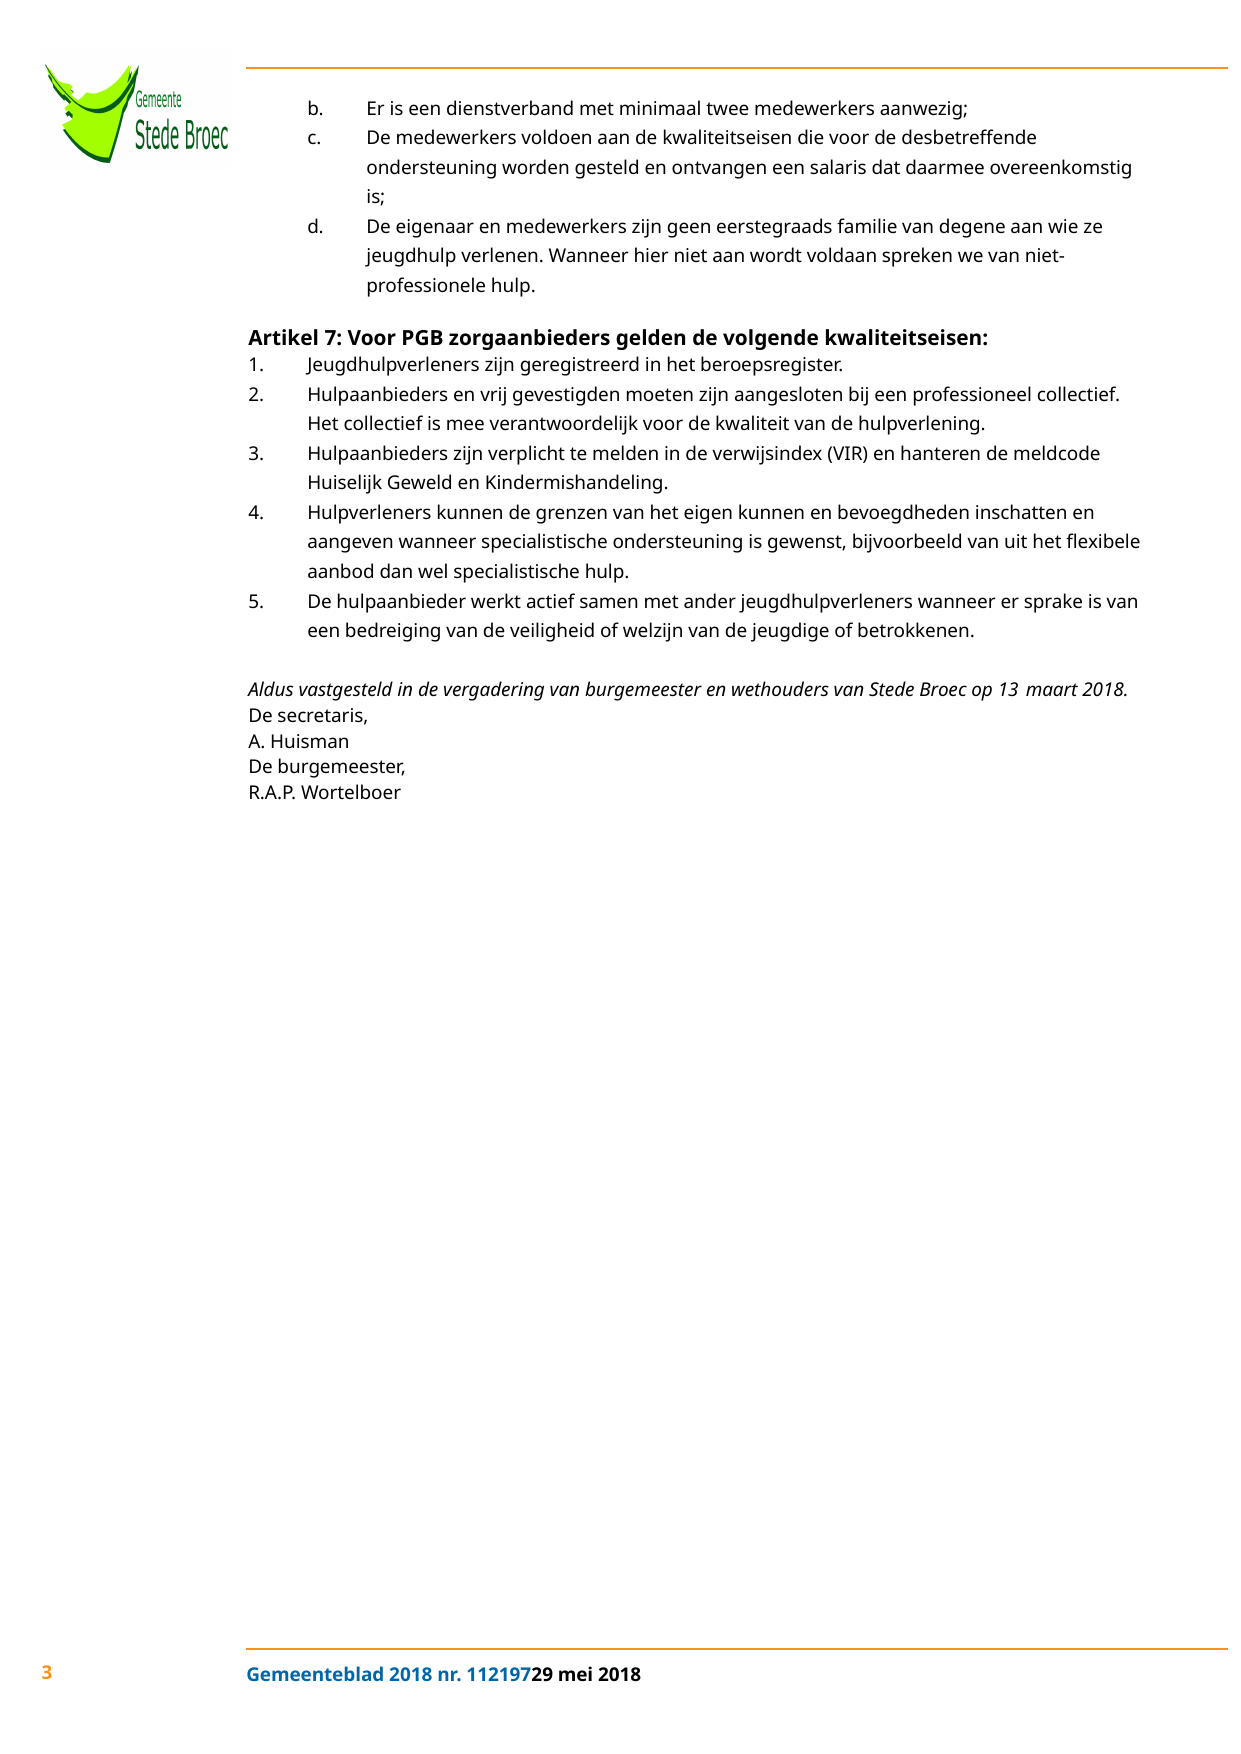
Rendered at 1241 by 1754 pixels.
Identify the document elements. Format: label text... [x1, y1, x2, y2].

text R.A.P. Wortelboer [248, 779, 1152, 805]
text De burgemeester, [248, 754, 1152, 779]
text De secretaris, [248, 702, 1152, 728]
list De hulpaanbieder werkt actief samen met ander jeugdhulpverleners wanneer er sprake is van een bedreiging van de veiligheid of welzijn van de jeugdige of betrokkenen. [248, 588, 1152, 643]
list Hulpverleners kunnen de grenzen van het eigen kunnen en bevoegdheden inschatten en aangeven wanneer specialistische ondersteuning is gewenst, bijvoorbeeld van uit het flexibele aanbod dan wel specialistische hulp. [248, 499, 1152, 584]
list Hulpaanbieders zijn verplicht te melden in de verwijsindex (VIR) en hanteren de meldcode Huiselijk Geweld en Kindermishandeling. [248, 440, 1152, 495]
list Er is een dienstverband met minimaal twee medewerkers aanwezig; [307, 95, 1152, 121]
list Hulpaanbieders en vrij gevestigden moeten zijn aangesloten bij een professioneel collectief. Het collectief is mee verantwoordelijk voor de kwaliteit van de hulpverlening. [248, 381, 1152, 436]
text Aldus vastgesteld in de vergadering van burgemeester en wethouders van Stede Broec op 13 maart 2018. [248, 677, 1152, 702]
list Jeugdhulpverleners zijn geregistreerd in het beroepsregister. [248, 351, 1152, 377]
list De eigenaar en medewerkers zijn geen eerstegraads familie van degene aan wie ze jeugdhulp verlenen. Wanneer hier niet aan wordt voldaan spreken we van niet-professionele hulp. [307, 213, 1152, 298]
list De medewerkers voldoen aan de kwaliteitseisen die voor de desbetreffende ondersteuning worden gesteld en ontvangen een salaris dat daarmee overeenkomstig is; [307, 124, 1152, 209]
text Artikel 7: Voor PGB zorgaanbieders gelden de volgende kwaliteitseisen: [248, 323, 1152, 351]
picture [41, 47, 231, 172]
text A. Huisman [248, 728, 1152, 754]
